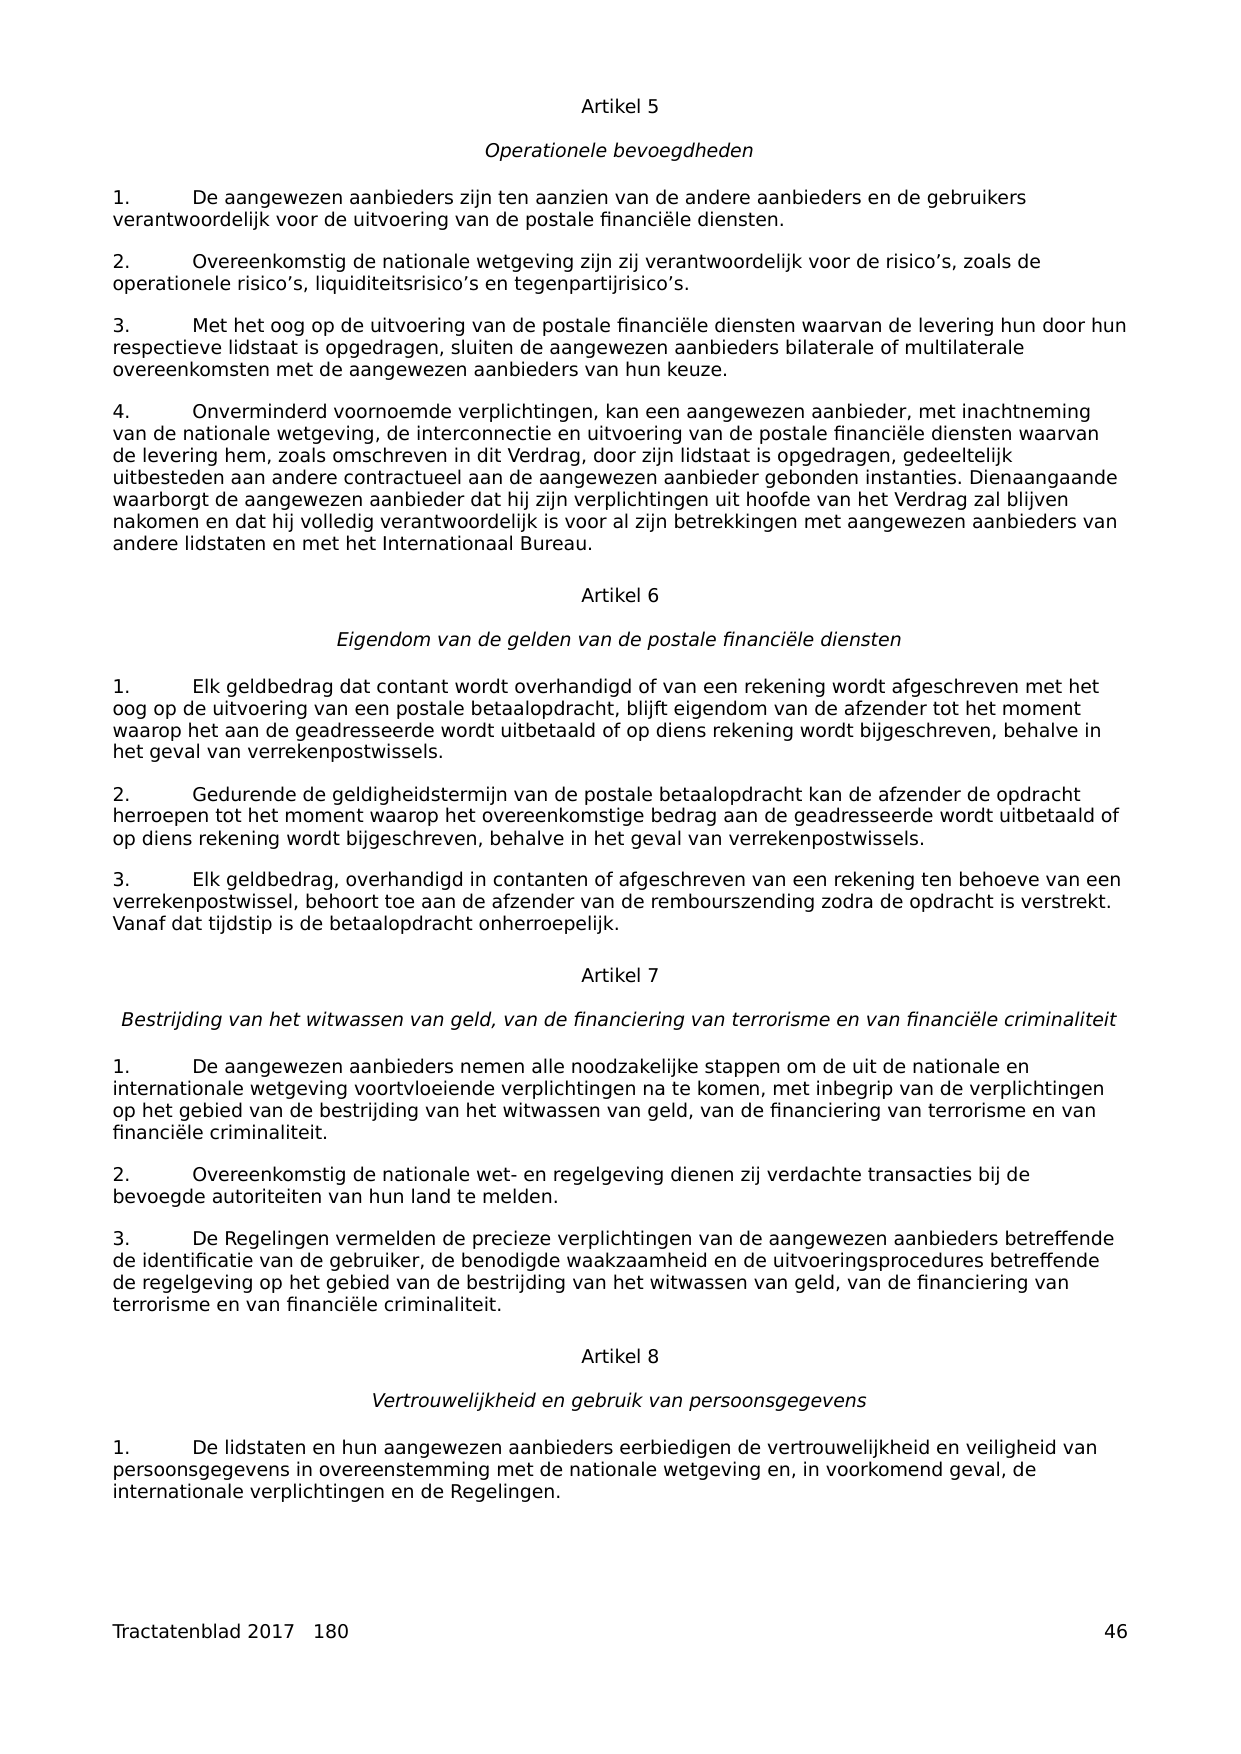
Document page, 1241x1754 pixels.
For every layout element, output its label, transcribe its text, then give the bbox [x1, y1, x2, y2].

text 2. Overeenkomstig de nationale wetgeving zijn zij verantwoordelijk voor de risico’s, zoals de operationele risico’s, liquiditeitsrisico’s en tegenpartijrisico’s. [112, 251, 1128, 295]
text 1. De aangewezen aanbieders zijn ten aanzien van de andere aanbieders en de gebruikers verantwoordelijk voor de uitvoering van de postale financiële diensten. [112, 187, 1128, 231]
text 1. Elk geldbedrag dat contant wordt overhandigd of van een rekening wordt afgeschreven met het oog op de uitvoering van een postale betaalopdracht, blijft eigendom van de afzender tot het moment waarop het aan de geadresseerde wordt uitbetaald of op diens rekening wordt bijgeschreven, behalve in het geval van verrekenpostwissels. [112, 676, 1128, 763]
text 2. Overeenkomstig de nationale wet- en regelgeving dienen zij verdachte transacties bij de bevoegde autoriteiten van hun land te melden. [112, 1164, 1128, 1208]
subtitle Artikel 5 Operationele bevoegdheden [112, 96, 1128, 162]
text 3. De Regelingen vermelden de precieze verplichtingen van de aangewezen aanbieders betreffende de identificatie van de gebruiker, de benodigde waakzaamheid en de uitvoeringsprocedures betreffende de regelgeving op het gebied van de bestrijding van het witwassen van geld, van de financiering van terrorisme en van financiële criminaliteit. [112, 1228, 1128, 1316]
text 1. De lidstaten en hun aangewezen aanbieders eerbiedigen de vertrouwelijkheid en veiligheid van persoonsgegevens in overeenstemming met de nationale wetgeving en, in voorkomend geval, de internationale verplichtingen en de Regelingen. [112, 1437, 1128, 1503]
subtitle Artikel 8 Vertrouwelijkheid en gebruik van persoonsgegevens [112, 1346, 1128, 1412]
subtitle Artikel 6 Eigendom van de gelden van de postale financiële diensten [112, 584, 1128, 651]
text 2. Gedurende de geldigheidstermijn van de postale betaalopdracht kan de afzender de opdracht herroepen tot het moment waarop het overeenkomstige bedrag aan de geadresseerde wordt uitbetaald of op diens rekening wordt bijgeschreven, behalve in het geval van verrekenpostwissels. [112, 783, 1128, 849]
subtitle Artikel 7 Bestrijding van het witwassen van geld, van de financiering van terrorisme en van financiële criminaliteit [112, 965, 1128, 1031]
text 3. Met het oog op de uitvoering van de postale financiële diensten waarvan de levering hun door hun respectieve lidstaat is opgedragen, sluiten de aangewezen aanbieders bilaterale of multilaterale overeenkomsten met de aangewezen aanbieders van hun keuze. [112, 315, 1128, 381]
text 4. Onverminderd voornoemde verplichtingen, kan een aangewezen aanbieder, met inachtneming van de nationale wetgeving, de interconnectie en uitvoering van de postale financiële diensten waarvan de levering hem, zoals omschreven in dit Verdrag, door zijn lidstaat is opgedragen, gedeeltelijk uitbesteden aan andere contractueel aan de aangewezen aanbieder gebonden instanties. Dienaangaande waarborgt de aangewezen aanbieder dat hij zijn verplichtingen uit hoofde van het Verdrag zal blijven nakomen en dat hij volledig verantwoordelijk is voor al zijn betrekkingen met aangewezen aanbieders van andere lidstaten en met het Internationaal Bureau. [112, 401, 1128, 554]
text 3. Elk geldbedrag, overhandigd in contanten of afgeschreven van een rekening ten behoeve van een verrekenpostwissel, behoort toe aan de afzender van de rembourszending zodra de opdracht is verstrekt. Vanaf dat tijdstip is de betaalopdracht onherroepelijk. [112, 869, 1128, 935]
text 1. De aangewezen aanbieders nemen alle noodzakelijke stappen om de uit de nationale en internationale wetgeving voortvloeiende verplichtingen na te komen, met inbegrip van de verplichtingen op het gebied van de bestrijding van het witwassen van geld, van de financiering van terrorisme en van financiële criminaliteit. [112, 1056, 1128, 1144]
